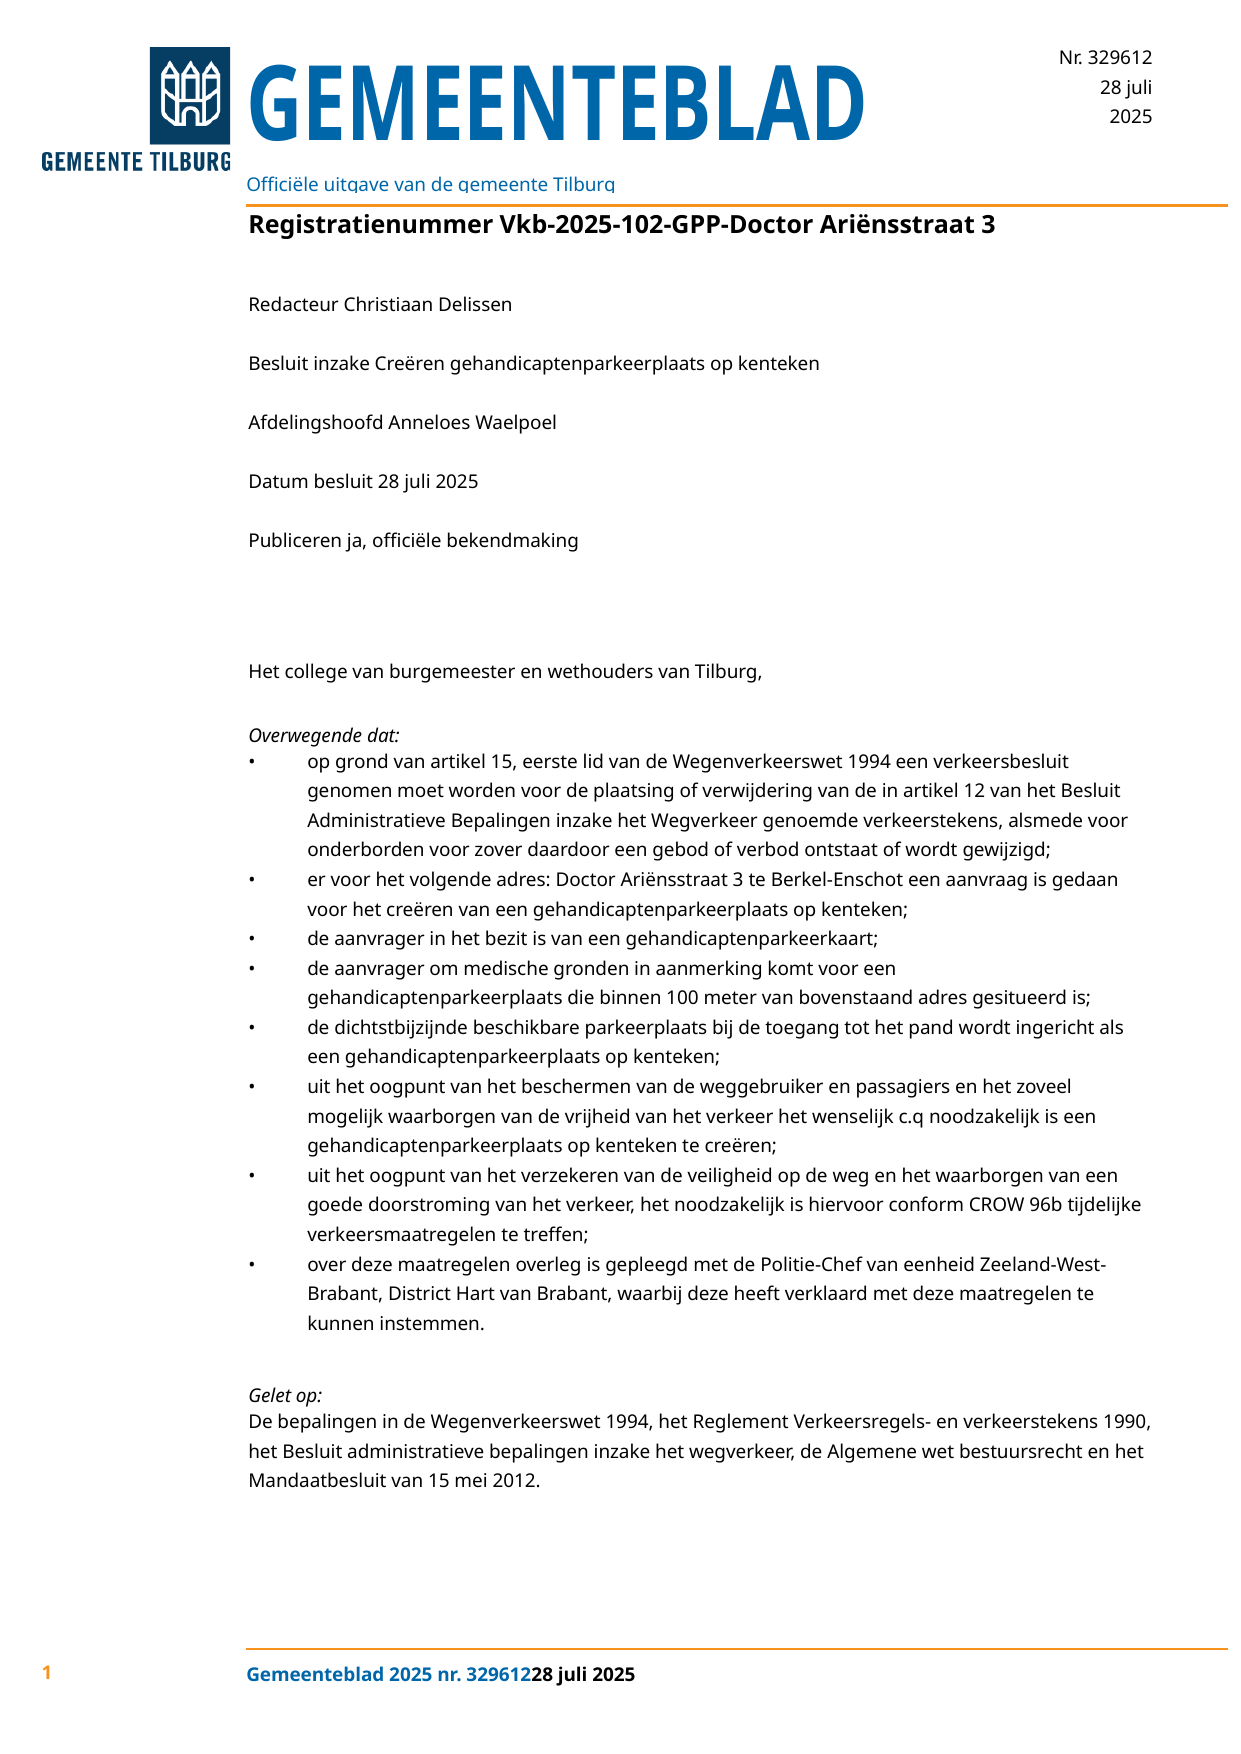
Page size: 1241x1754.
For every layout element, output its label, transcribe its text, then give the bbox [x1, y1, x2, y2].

text Overwegende dat: [248, 722, 1152, 748]
list op grond van artikel 15, eerste lid van de Wegenverkeerswet 1994 een verkeersbesluit genomen moet worden voor de plaatsing of verwijdering van de in artikel 12 van het Besluit Administratieve Bepalingen inzake het Wegverkeer genoemde verkeerstekens, alsmede voor onderborden voor zover daardoor een gebod of verbod ontstaat of wordt gewijzigd; [248, 748, 1152, 862]
text Publiceren ja, officiële bekendmaking [248, 528, 1152, 553]
list de aanvrager in het bezit is van een gehandicaptenparkeerkaart; [248, 925, 1152, 951]
text Registratienummer Vkb-2025-102-GPP-Doctor Ariënsstraat 3 [248, 207, 1152, 241]
text De bepalingen in de Wegenverkeerswet 1994, het Reglement Verkeersregels- en verkeerstekens 1990, het Besluit administratieve bepalingen inzake het wegverkeer, de Algemene wet bestuursrecht en het Mandaatbesluit van 15 mei 2012. [248, 1408, 1152, 1493]
list er voor het volgende adres: Doctor Ariënsstraat 3 te Berkel-Enschot een aanvraag is gedaan voor het creëren van een gehandicaptenparkeerplaats op kenteken; [248, 866, 1152, 921]
list over deze maatregelen overleg is gepleegd met de Politie-Chef van eenheid Zeeland-West-Brabant, District Hart van Brabant, waarbij deze heeft verklaard met deze maatregelen te kunnen instemmen. [248, 1251, 1152, 1336]
picture [41, 47, 231, 172]
text Afdelingshoofd Anneloes Waelpoel [248, 409, 1152, 435]
text Redacteur Christiaan Delissen [248, 291, 1152, 317]
text Het college van burgemeester en wethouders van Tilburg, [248, 658, 1152, 684]
text Gelet op: [248, 1383, 1152, 1408]
list de aanvrager om medische gronden in aanmerking komt voor een gehandicaptenparkeerplaats die binnen 100 meter van bovenstaand adres gesitueerd is; [248, 955, 1152, 1010]
list uit het oogpunt van het beschermen van de weggebruiker en passagiers en het zoveel mogelijk waarborgen van de vrijheid van het verkeer het wenselijk c.q noodzakelijk is een gehandicaptenparkeerplaats op kenteken te creëren; [248, 1073, 1152, 1158]
text Besluit inzake Creëren gehandicaptenparkeerplaats op kenteken [248, 350, 1152, 376]
list uit het oogpunt van het verzekeren van de veiligheid op de weg en het waarborgen van een goede doorstroming van het verkeer, het noodzakelijk is hiervoor conform CROW 96b tijdelijke verkeersmaatregelen te treffen; [248, 1162, 1152, 1247]
list de dichtstbijzijnde beschikbare parkeerplaats bij de toegang tot het pand wordt ingericht als een gehandicaptenparkeerplaats op kenteken; [248, 1014, 1152, 1069]
text Datum besluit 28 juli 2025 [248, 468, 1152, 494]
